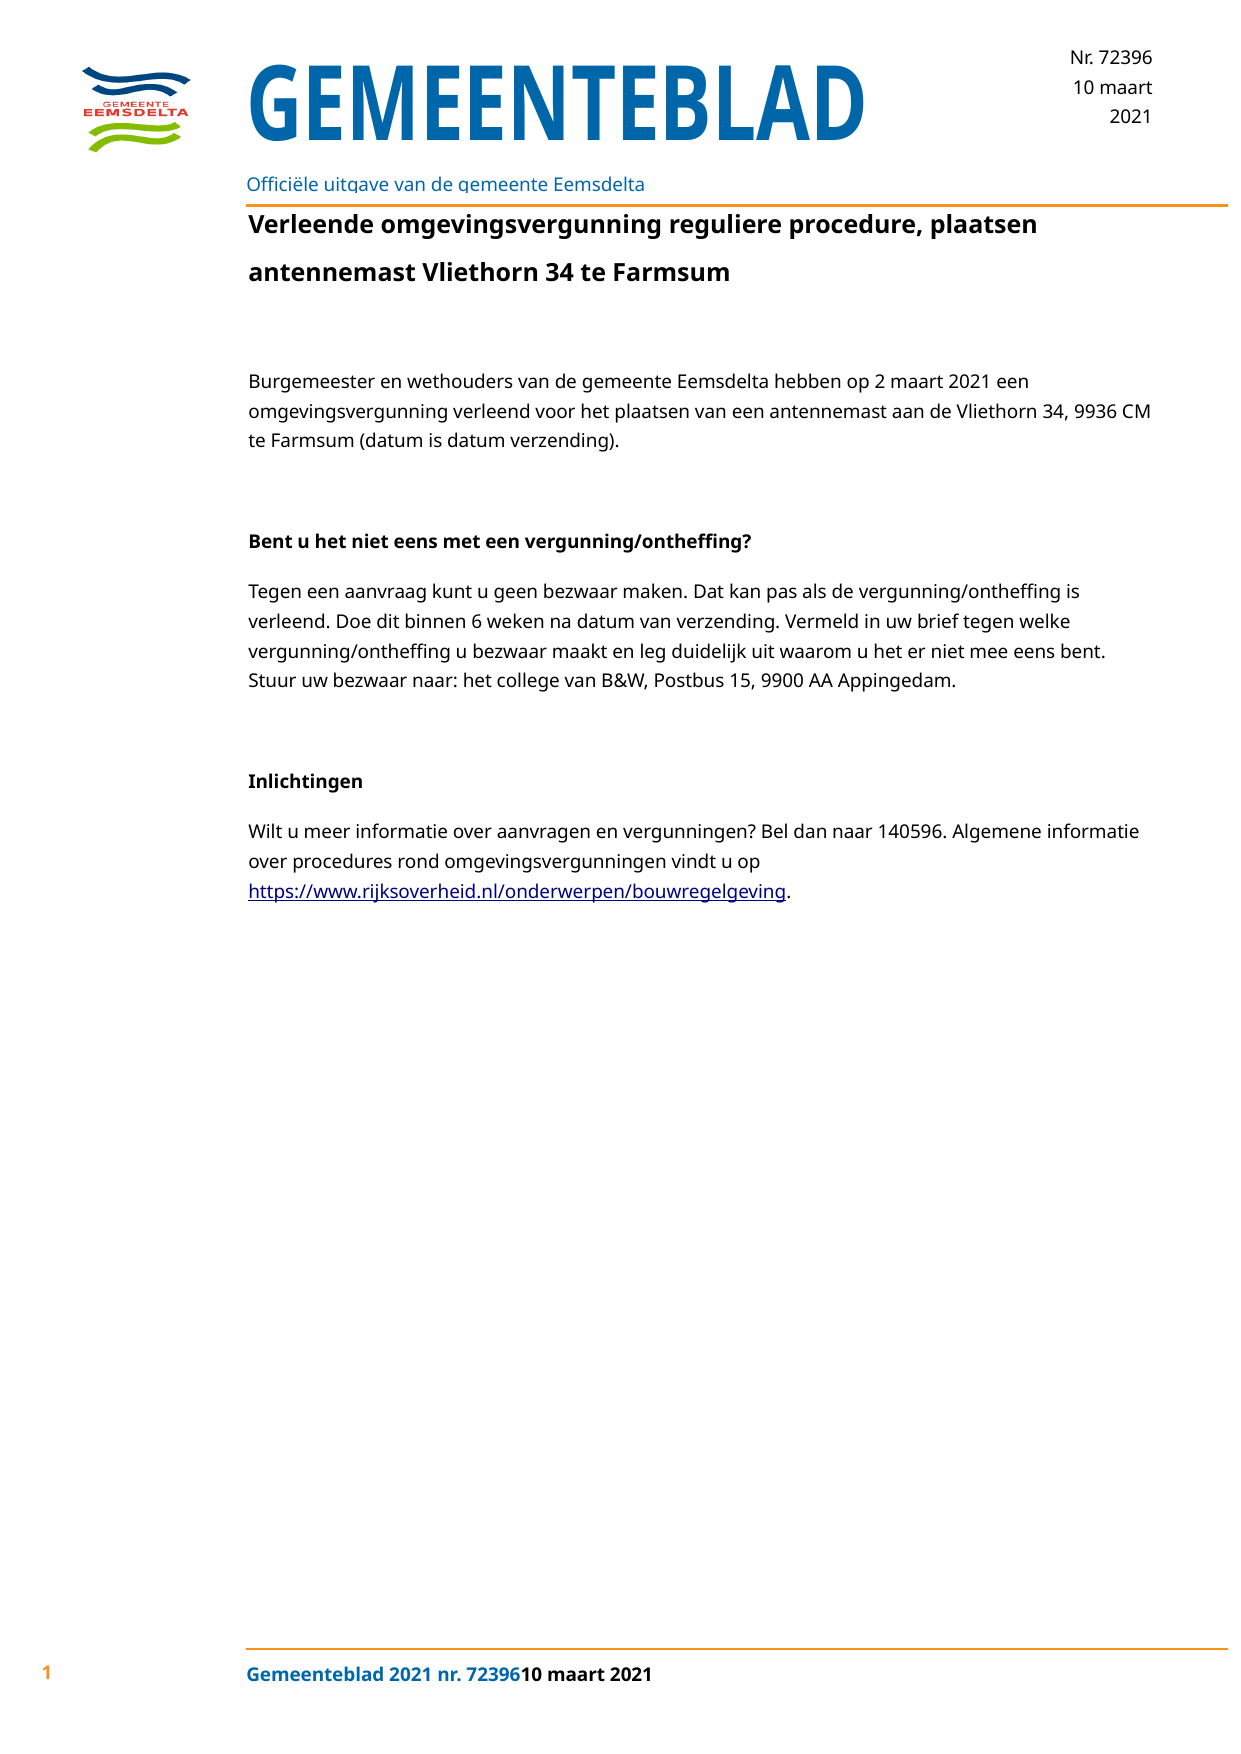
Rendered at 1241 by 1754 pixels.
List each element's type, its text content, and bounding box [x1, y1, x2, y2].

picture [41, 47, 231, 172]
text Wilt u meer informatie over aanvragen en vergunningen? Bel dan naar 140596. Algemene informatie over procedures rond omgevingsvergunningen vindt u op https://www.rijksoverheid.nl/onderwerpen/bouwregelgeving. [248, 819, 1152, 904]
text Verleende omgevingsvergunning reguliere procedure, plaatsen antennemast Vliethorn 34 te Farmsum [248, 207, 1152, 288]
text Bent u het niet eens met een vergunning/ontheffing? [248, 528, 1152, 554]
text Inlichtingen [248, 768, 1152, 794]
text Burgemeester en wethouders van de gemeente Eemsdelta hebben op 2 maart 2021 een omgevingsvergunning verleend voor het plaatsen van een antennemast aan de Vliethorn 34, 9936 CM te Farmsum (datum is datum verzending). [248, 368, 1152, 453]
text Tegen een aanvraag kunt u geen bezwaar maken. Dat kan pas als de vergunning/ontheffing is verleend. Doe dit binnen 6 weken na datum van verzending. Vermeld in uw brief tegen welke vergunning/ontheffing u bezwaar maakt en leg duidelijk uit waarom u het er niet mee eens bent. Stuur uw bezwaar naar: het college van B&W, Postbus 15, 9900 AA Appingedam. [248, 579, 1152, 693]
